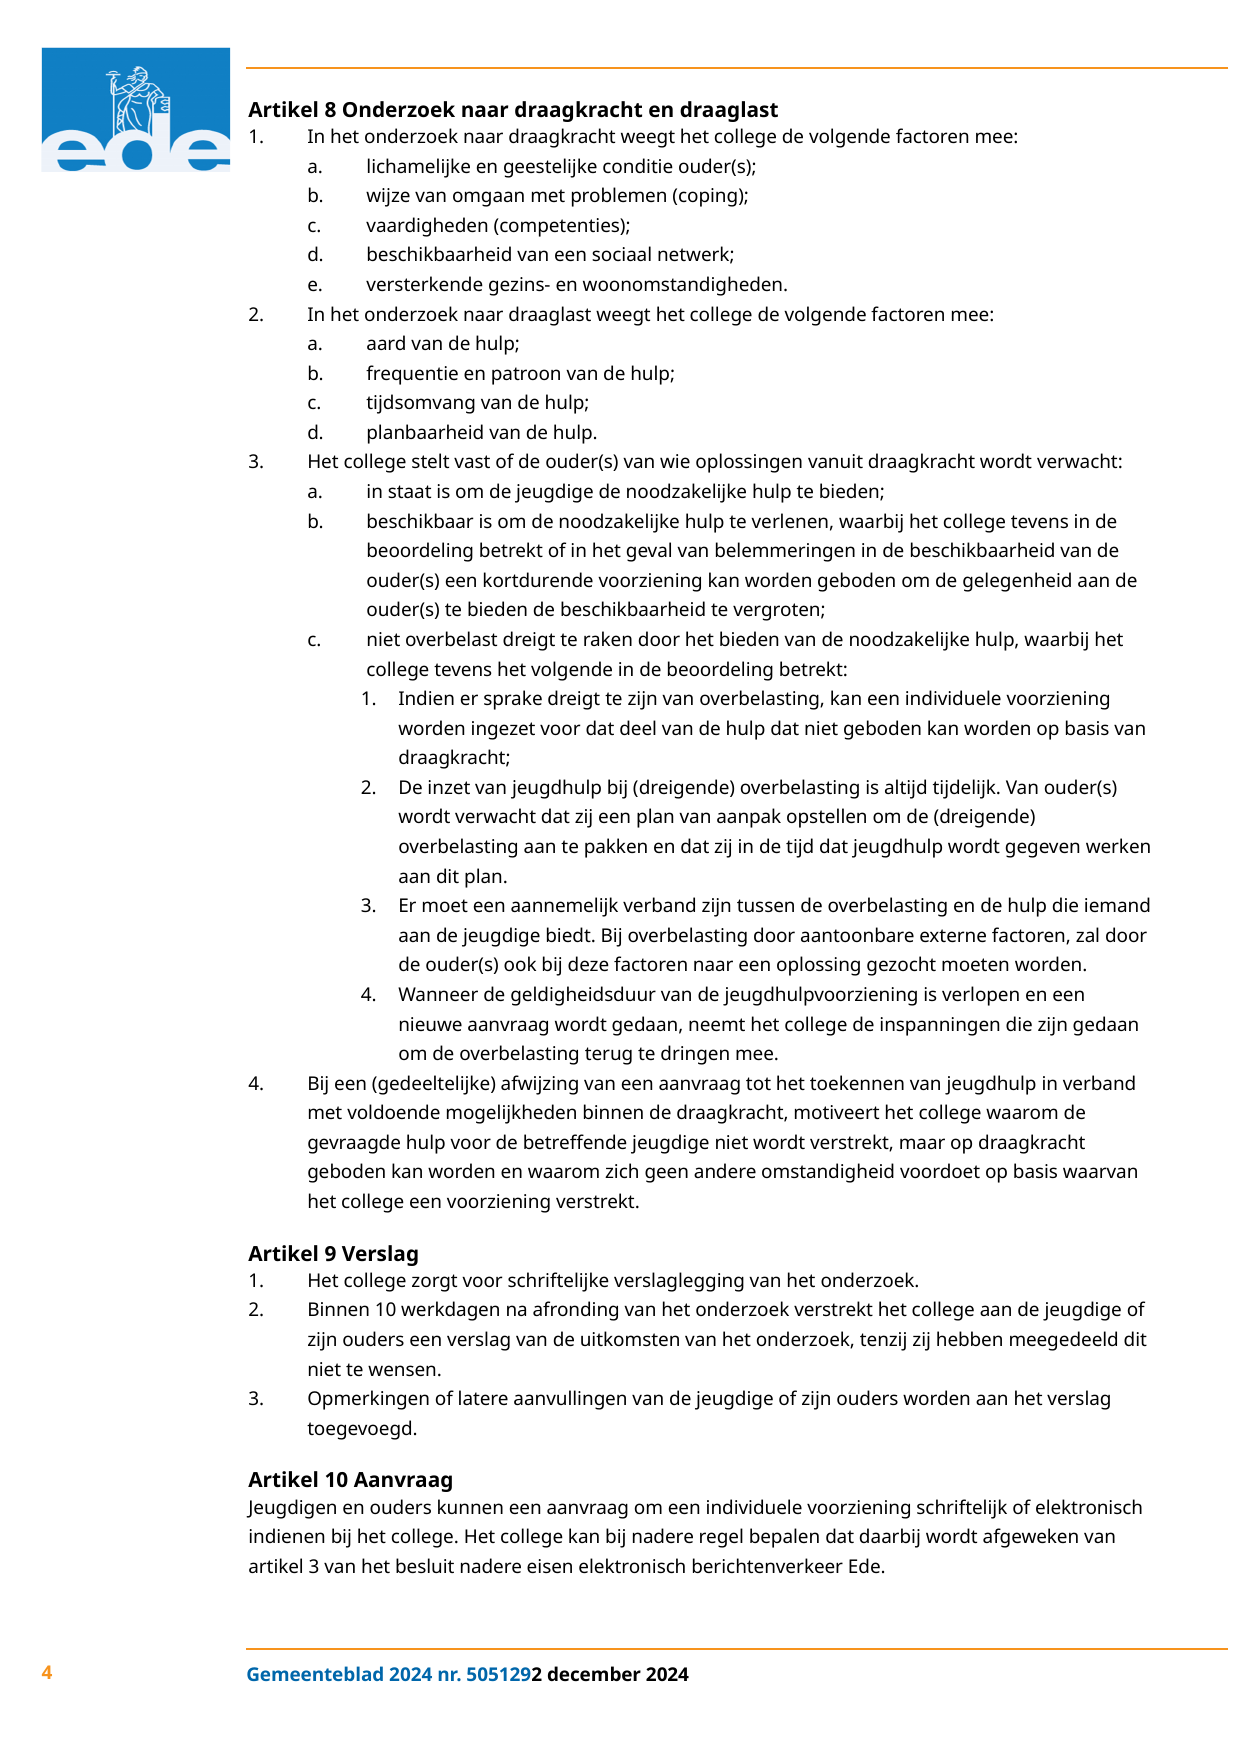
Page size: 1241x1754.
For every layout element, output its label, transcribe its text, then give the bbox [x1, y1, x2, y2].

list beschikbaar is om de noodzakelijke hulp te verlenen, waarbij het college tevens in de beoordeling betrekt of in het geval van belemmeringen in de beschikbaarheid van de ouder(s) een kortdurende voorziening kan worden geboden om de gelegenheid aan de ouder(s) te bieden de beschikbaarheid te vergroten; [307, 508, 1152, 622]
list versterkende gezins- en woonomstandigheden. [307, 271, 1152, 297]
list In het onderzoek naar draaglast weegt het college de volgende factoren mee: [248, 301, 1152, 326]
list beschikbaarheid van een sociaal netwerk; [307, 242, 1152, 267]
list in staat is om de jeugdige de noodzakelijke hulp te bieden; [307, 478, 1152, 504]
list niet overbelast dreigt te raken door het bieden van de noodzakelijke hulp, waarbij het college tevens het volgende in de beoordeling betrekt: [307, 626, 1152, 681]
list Het college zorgt voor schriftelijke verslaglegging van het onderzoek. [248, 1267, 1152, 1293]
list Opmerkingen of latere aanvullingen van de jeugdige of zijn ouders worden aan het verslag toegevoegd. [248, 1385, 1152, 1441]
text Artikel 9 Verslag [248, 1239, 1152, 1267]
list aard van de hulp; [307, 330, 1152, 356]
picture [41, 47, 231, 172]
list De inzet van jeugdhulp bij (dreigende) overbelasting is altijd tijdelijk. Van ouder(s) wordt verwacht dat zij een plan van aanpak opstellen om de (dreigende) overbelasting aan te pakken en dat zij in de tijd dat jeugdhulp wordt gegeven werken aan dit plan. [361, 774, 1152, 888]
text Artikel 10 Aanvraag [248, 1465, 1152, 1494]
list frequentie en patroon van de hulp; [307, 360, 1152, 386]
list Wanneer de geldigheidsduur van de jeugdhulpvoorziening is verlopen en een nieuwe aanvraag wordt gedaan, neemt het college de inspanningen die zijn gedaan om de overbelasting terug te dringen mee. [361, 981, 1152, 1066]
list Er moet een aannemelijk verband zijn tussen de overbelasting en de hulp die iemand aan de jeugdige biedt. Bij overbelasting door aantoonbare externe factoren, zal door de ouder(s) ook bij deze factoren naar een oplossing gezocht moeten worden. [361, 892, 1152, 977]
list planbaarheid van de hulp. [307, 419, 1152, 445]
list Bij een (gedeeltelijke) afwijzing van een aanvraag tot het toekennen van jeugdhulp in verband met voldoende mogelijkheden binnen de draagkracht, motiveert het college waarom de gevraagde hulp voor de betreffende jeugdige niet wordt verstrekt, maar op draagkracht geboden kan worden en waarom zich geen andere omstandigheid voordoet op basis waarvan het college een voorziening verstrekt. [248, 1070, 1152, 1214]
list vaardigheden (competenties); [307, 212, 1152, 238]
list Het college stelt vast of de ouder(s) van wie oplossingen vanuit draagkracht wordt verwacht: [248, 449, 1152, 474]
list Binnen 10 werkdagen na afronding van het onderzoek verstrekt het college aan de jeugdige of zijn ouders een verslag van de uitkomsten van het onderzoek, tenzij zij hebben meegedeeld dit niet te wensen. [248, 1297, 1152, 1382]
list lichamelijke en geestelijke conditie ouder(s); [307, 153, 1152, 178]
text Artikel 8 Onderzoek naar draagkracht en draaglast [248, 95, 1152, 123]
list In het onderzoek naar draagkracht weegt het college de volgende factoren mee: [248, 123, 1152, 149]
list wijze van omgaan met problemen (coping); [307, 182, 1152, 208]
text Jeugdigen en ouders kunnen een aanvraag om een individuele voorziening schriftelijk of elektronisch indienen bij het college. Het college kan bij nadere regel bepalen dat daarbij wordt afgeweken van artikel 3 van het besluit nadere eisen elektronisch berichtenverkeer Ede. [248, 1494, 1152, 1579]
list tijdsomvang van de hulp; [307, 389, 1152, 415]
list Indien er sprake dreigt te zijn van overbelasting, kan een individuele voorziening worden ingezet voor dat deel van de hulp dat niet geboden kan worden op basis van draagkracht; [361, 685, 1152, 770]
